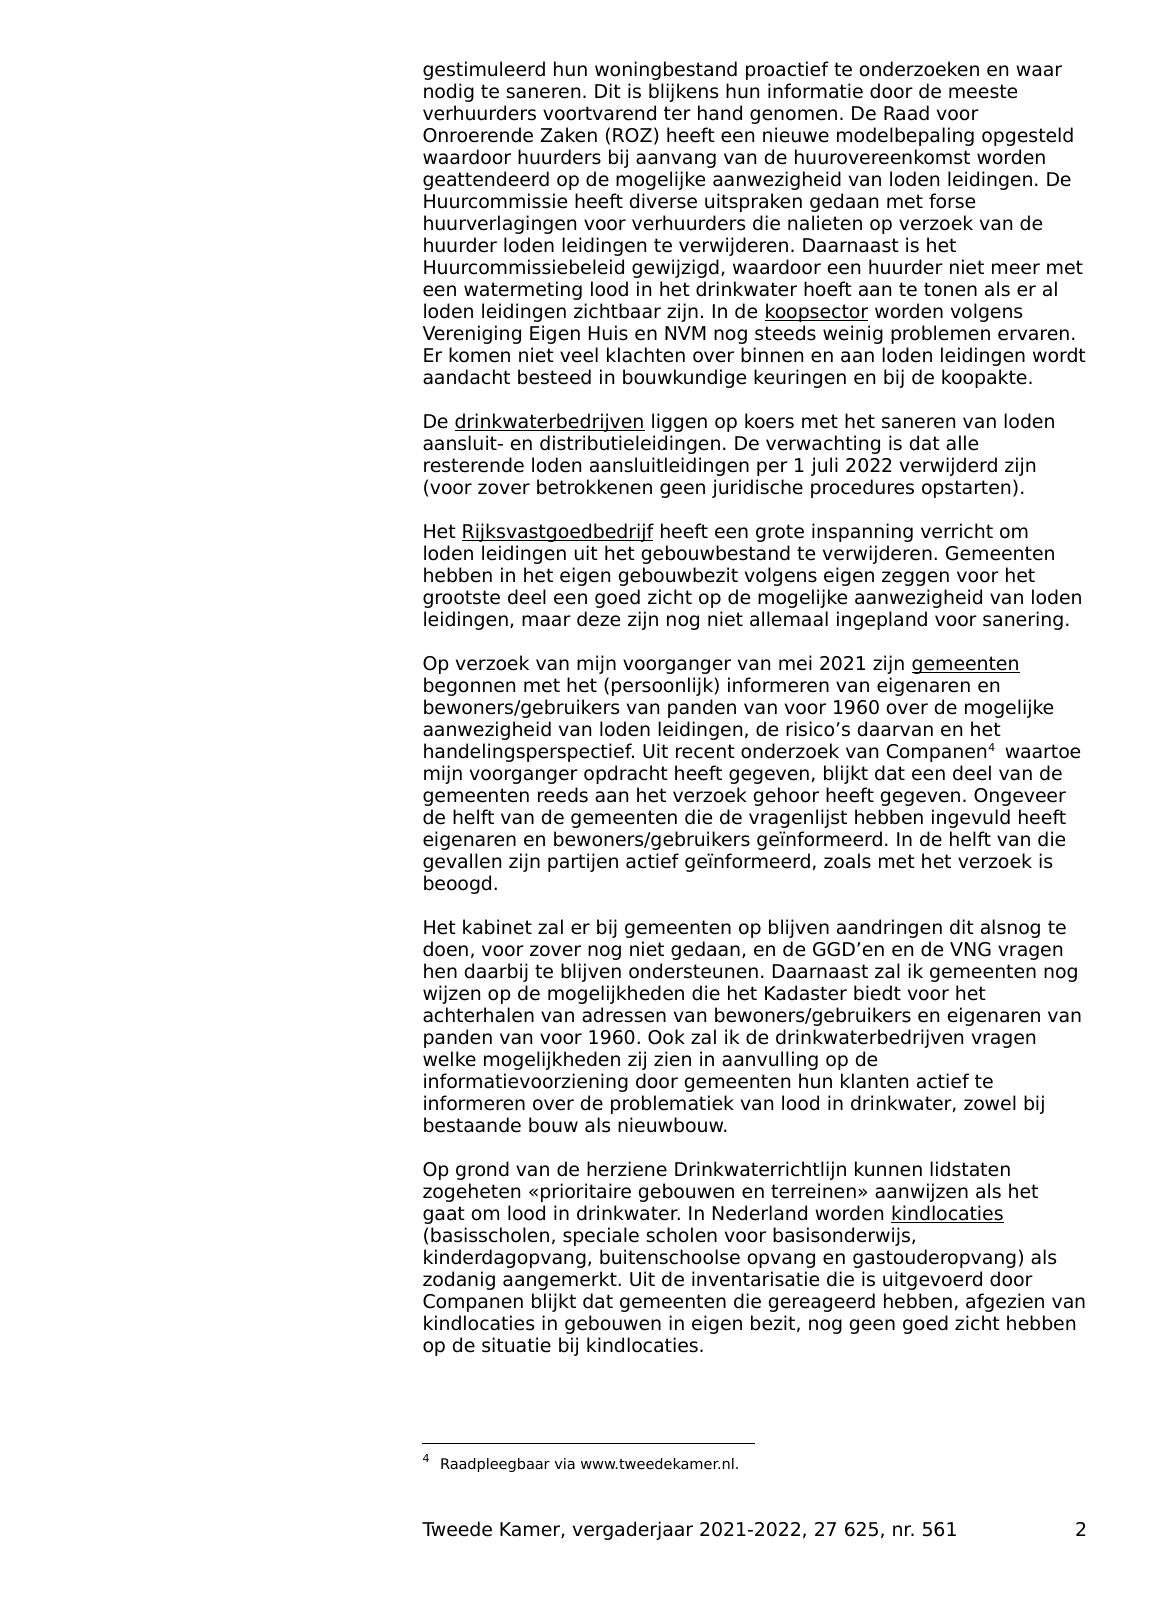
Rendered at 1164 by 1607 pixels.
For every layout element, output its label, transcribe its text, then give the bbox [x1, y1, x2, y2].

text Raadpleegbaar via www.tweedekamer.nl. [422, 1452, 1087, 1474]
text Op verzoek van mijn voorganger van mei 2021 zijn gemeenten begonnen met het (persoonlijk) informeren van eigenaren en bewoners/gebruikers van panden van voor 1960 over de mogelijke aanwezigheid van loden leidingen, de risico’s daarvan en het handelingsperspectief. Uit recent onderzoek van Companen waartoe mijn voorganger opdracht heeft gegeven, blijkt dat een deel van de gemeenten reeds aan het verzoek gehoor heeft gegeven. Ongeveer de helft van de gemeenten die de vragenlijst hebben ingevuld heeft eigenaren en bewoners/gebruikers geïnformeerd. In de helft van die gevallen zijn partijen actief geïnformeerd, zoals met het verzoek is beoogd. [422, 653, 1087, 895]
text De drinkwaterbedrijven liggen op koers met het saneren van loden aansluit- en distributieleidingen. De verwachting is dat alle resterende loden aansluitleidingen per 1 juli 2022 verwijderd zijn (voor zover betrokkenen geen juridische procedures opstarten). [422, 411, 1087, 499]
text Het kabinet zal er bij gemeenten op blijven aandringen dit alsnog te doen, voor zover nog niet gedaan, en de GGD’en en de VNG vragen hen daarbij te blijven ondersteunen. Daarnaast zal ik gemeenten nog wijzen op de mogelijkheden die het Kadaster biedt voor het achterhalen van adressen van bewoners/gebruikers en eigenaren van panden van voor 1960. Ook zal ik de drinkwaterbedrijven vragen welke mogelijkheden zij zien in aanvulling op de informatievoorziening door gemeenten hun klanten actief te informeren over de problematiek van lood in drinkwater, zowel bij bestaande bouw als nieuwbouw. [422, 917, 1087, 1137]
text gestimuleerd hun woningbestand proactief te onderzoeken en waar nodig te saneren. Dit is blijkens hun informatie door de meeste verhuurders voortvarend ter hand genomen. De Raad voor Onroerende Zaken (ROZ) heeft een nieuwe modelbepaling opgesteld waardoor huurders bij aanvang van de huurovereenkomst worden geattendeerd op de mogelijke aanwezigheid van loden leidingen. De Huurcommissie heeft diverse uitspraken gedaan met forse huurverlagingen voor verhuurders die nalieten op verzoek van de huurder loden leidingen te verwijderen. Daarnaast is het Huurcommissiebeleid gewijzigd, waardoor een huurder niet meer met een watermeting lood in het drinkwater hoeft aan te tonen als er al loden leidingen zichtbaar zijn. In de koopsector worden volgens Vereniging Eigen Huis en NVM nog steeds weinig problemen ervaren. Er komen niet veel klachten over binnen en aan loden leidingen wordt aandacht besteed in bouwkundige keuringen en bij de koopakte. [422, 59, 1087, 389]
text Op grond van de herziene Drinkwaterrichtlijn kunnen lidstaten zogeheten «prioritaire gebouwen en terreinen» aanwijzen als het gaat om lood in drinkwater. In Nederland worden kindlocaties (basisscholen, speciale scholen voor basisonderwijs, kinderdagopvang, buitenschoolse opvang en gastouderopvang) als zodanig aangemerkt. Uit de inventarisatie die is uitgevoerd door Companen blijkt dat gemeenten die gereageerd hebben, afgezien van kindlocaties in gebouwen in eigen bezit, nog geen goed zicht hebben op de situatie bij kindlocaties. [422, 1159, 1087, 1357]
text Het Rijksvastgoedbedrijf heeft een grote inspanning verricht om loden leidingen uit het gebouwbestand te verwijderen. Gemeenten hebben in het eigen gebouwbezit volgens eigen zeggen voor het grootste deel een goed zicht op de mogelijke aanwezigheid van loden leidingen, maar deze zijn nog niet allemaal ingepland voor sanering. [422, 521, 1087, 631]
